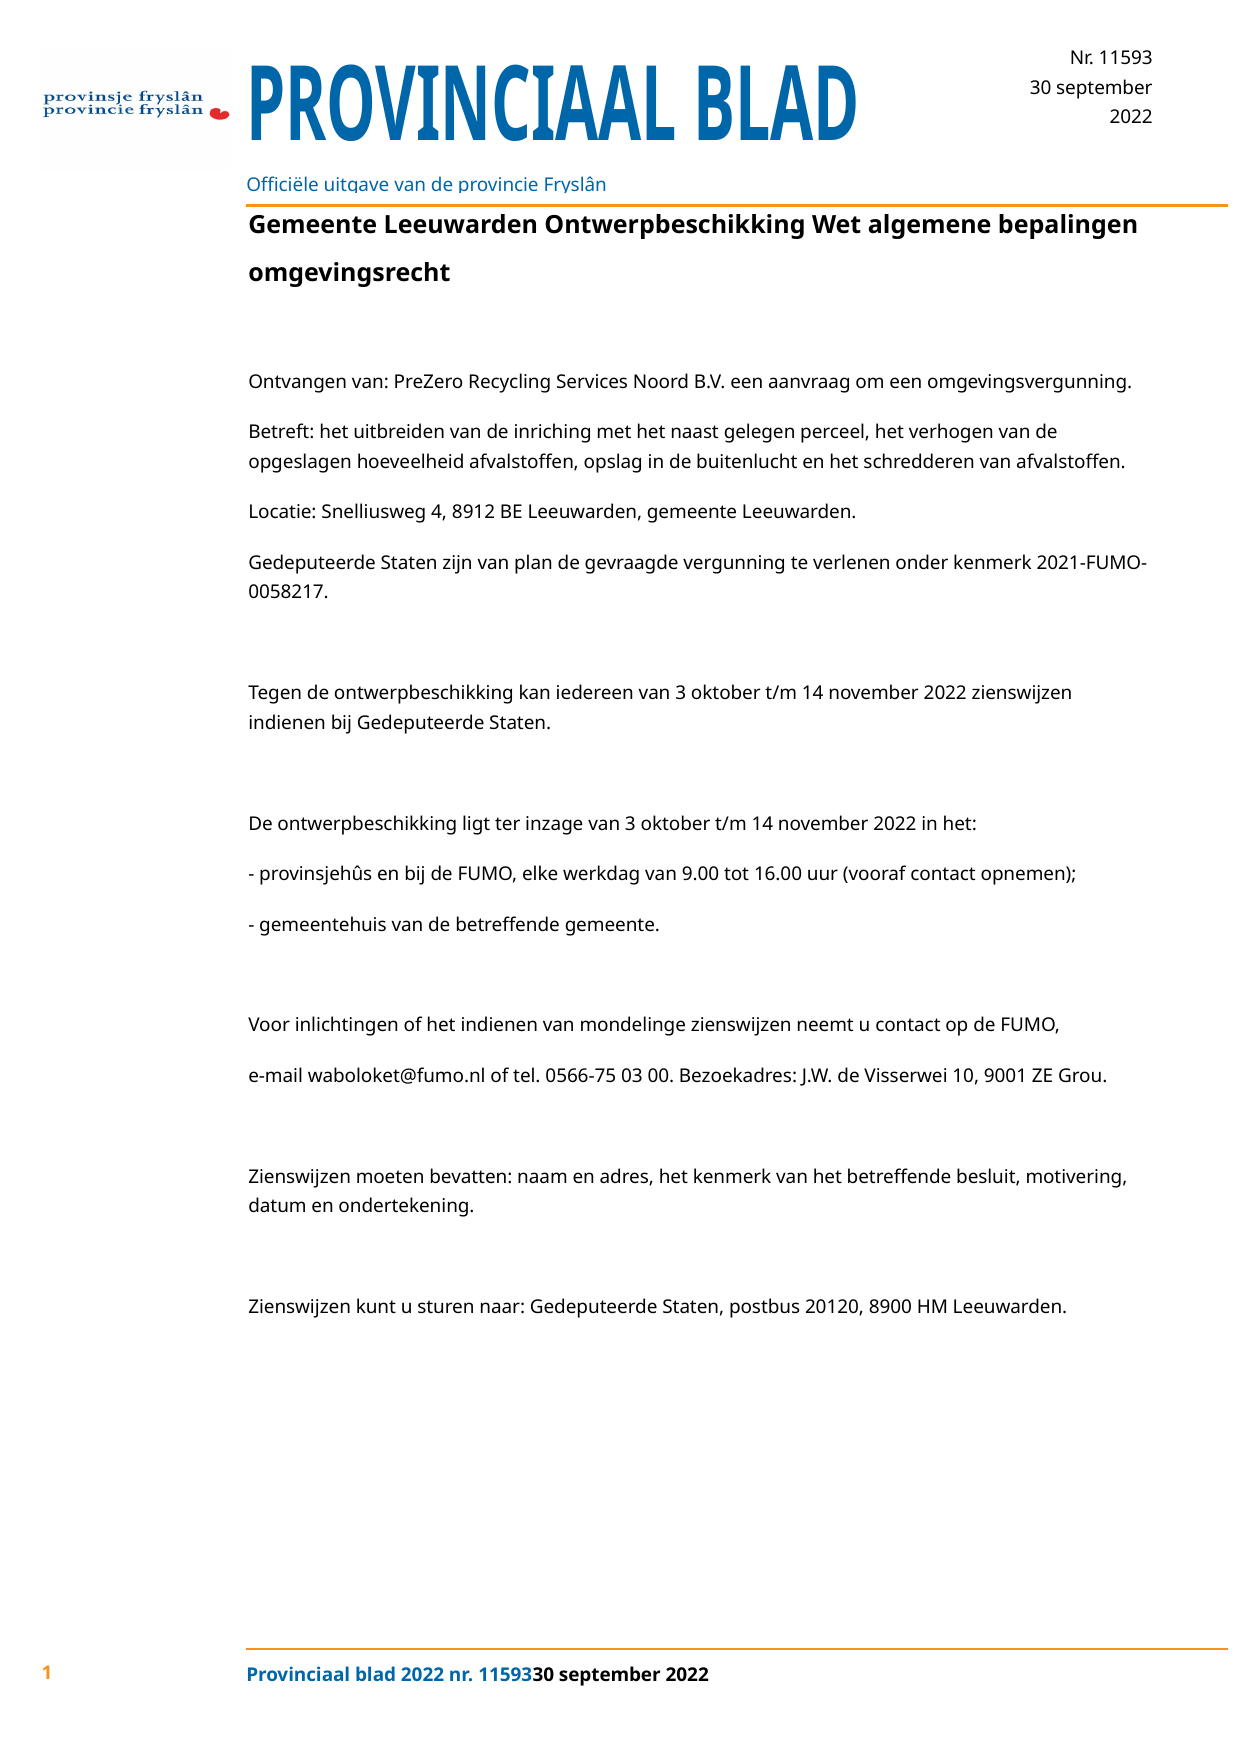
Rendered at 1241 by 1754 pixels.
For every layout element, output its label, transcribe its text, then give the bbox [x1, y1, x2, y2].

text - gemeentehuis van de betreffende gemeente. [248, 911, 1152, 937]
text - provinsjehûs en bij de FUMO, elke werkdag van 9.00 tot 16.00 uur (vooraf contact opnemen); [248, 860, 1152, 886]
text Voor inlichtingen of het indienen van mondelinge zienswijzen neemt u contact op de FUMO, [248, 1012, 1152, 1037]
text Gemeente Leeuwarden Ontwerpbeschikking Wet algemene bepalingen omgevingsrecht [248, 207, 1152, 288]
picture [41, 47, 231, 172]
text e-mail waboloket@fumo.nl of tel. 0566-75 03 00. Bezoekadres: J.W. de Visserwei 10, 9001 ZE Grou. [248, 1062, 1152, 1088]
text Tegen de ontwerpbeschikking kan iedereen van 3 oktober t/m 14 november 2022 zienswijzen indienen bij Gedeputeerde Staten. [248, 679, 1152, 735]
text De ontwerpbeschikking ligt ter inzage van 3 oktober t/m 14 november 2022 in het: [248, 810, 1152, 836]
text Ontvangen van: PreZero Recycling Services Noord B.V. een aanvraag om een omgevingsvergunning. [248, 368, 1152, 394]
text Betreft: het uitbreiden van de inriching met het naast gelegen perceel, het verhogen van de opgeslagen hoeveelheid afvalstoffen, opslag in de buitenlucht en het schredderen van afvalstoffen. [248, 419, 1152, 474]
text Locatie: Snelliusweg 4, 8912 BE Leeuwarden, gemeente Leeuwarden. [248, 499, 1152, 524]
text Gedeputeerde Staten zijn van plan de gevraagde vergunning te verlenen onder kenmerk 2021-FUMO-0058217. [248, 549, 1152, 604]
text Zienswijzen moeten bevatten: naam en adres, het kenmerk van het betreffende besluit, motivering, datum en ondertekening. [248, 1163, 1152, 1218]
text Zienswijzen kunt u sturen naar: Gedeputeerde Staten, postbus 20120, 8900 HM Leeuwarden. [248, 1293, 1152, 1319]
